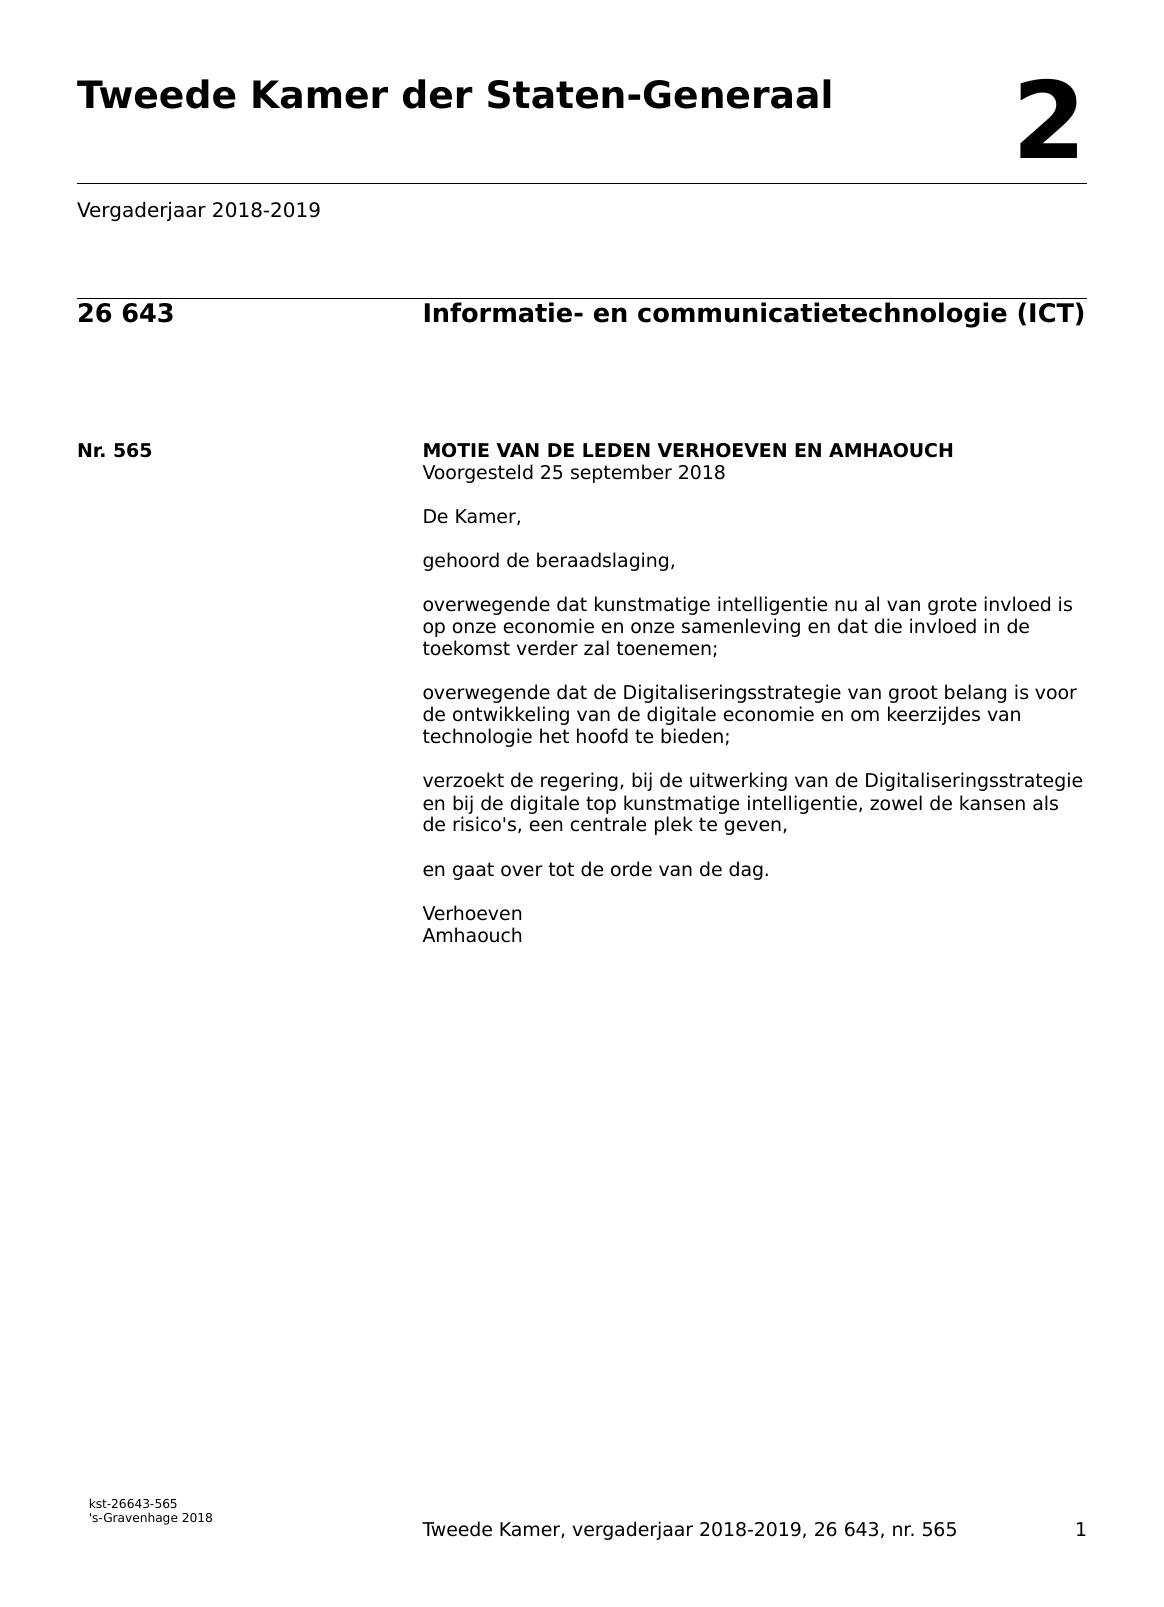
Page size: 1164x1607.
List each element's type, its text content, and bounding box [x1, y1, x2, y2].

table_header Tweede Kamer der Staten-Generaal [77, 59, 886, 183]
text gehoord de beraadslaging, [422, 550, 1087, 572]
text kst-26643-565 [88, 1497, 323, 1511]
text Amhaouch [422, 925, 1087, 947]
text De Kamer, [422, 506, 1087, 528]
text Verhoeven [422, 903, 1087, 925]
text overwegende dat de Digitaliseringsstrategie van groot belang is voor de ontwikkeling van de digitale economie en om keerzijdes van technologie het hoofd te bieden; [422, 682, 1087, 748]
text overwegende dat kunstmatige intelligentie nu al van grote invloed is op onze economie en onze samenleving en dat die invloed in de toekomst verder zal toenemen; [422, 594, 1087, 660]
subtitle 26 643 Informatie- en communicatietechnologie (ICT) [77, 299, 1087, 329]
text en gaat over tot de orde van de dag. [422, 858, 1087, 881]
table_header 2 [886, 59, 1087, 183]
text Voorgesteld 25 september 2018 [422, 462, 1087, 484]
text 's-Gravenhage 2018 [88, 1511, 323, 1525]
subtitle Nr. 565 MOTIE VAN DE LEDEN VERHOEVEN EN AMHAOUCH [77, 440, 1087, 462]
text verzoekt de regering, bij de uitwerking van de Digitaliseringsstrategie en bij de digitale top kunstmatige intelligentie, zowel de kansen als de risico's, een centrale plek te geven, [422, 770, 1087, 836]
table_cell Vergaderjaar 2018-2019 [77, 184, 1087, 298]
